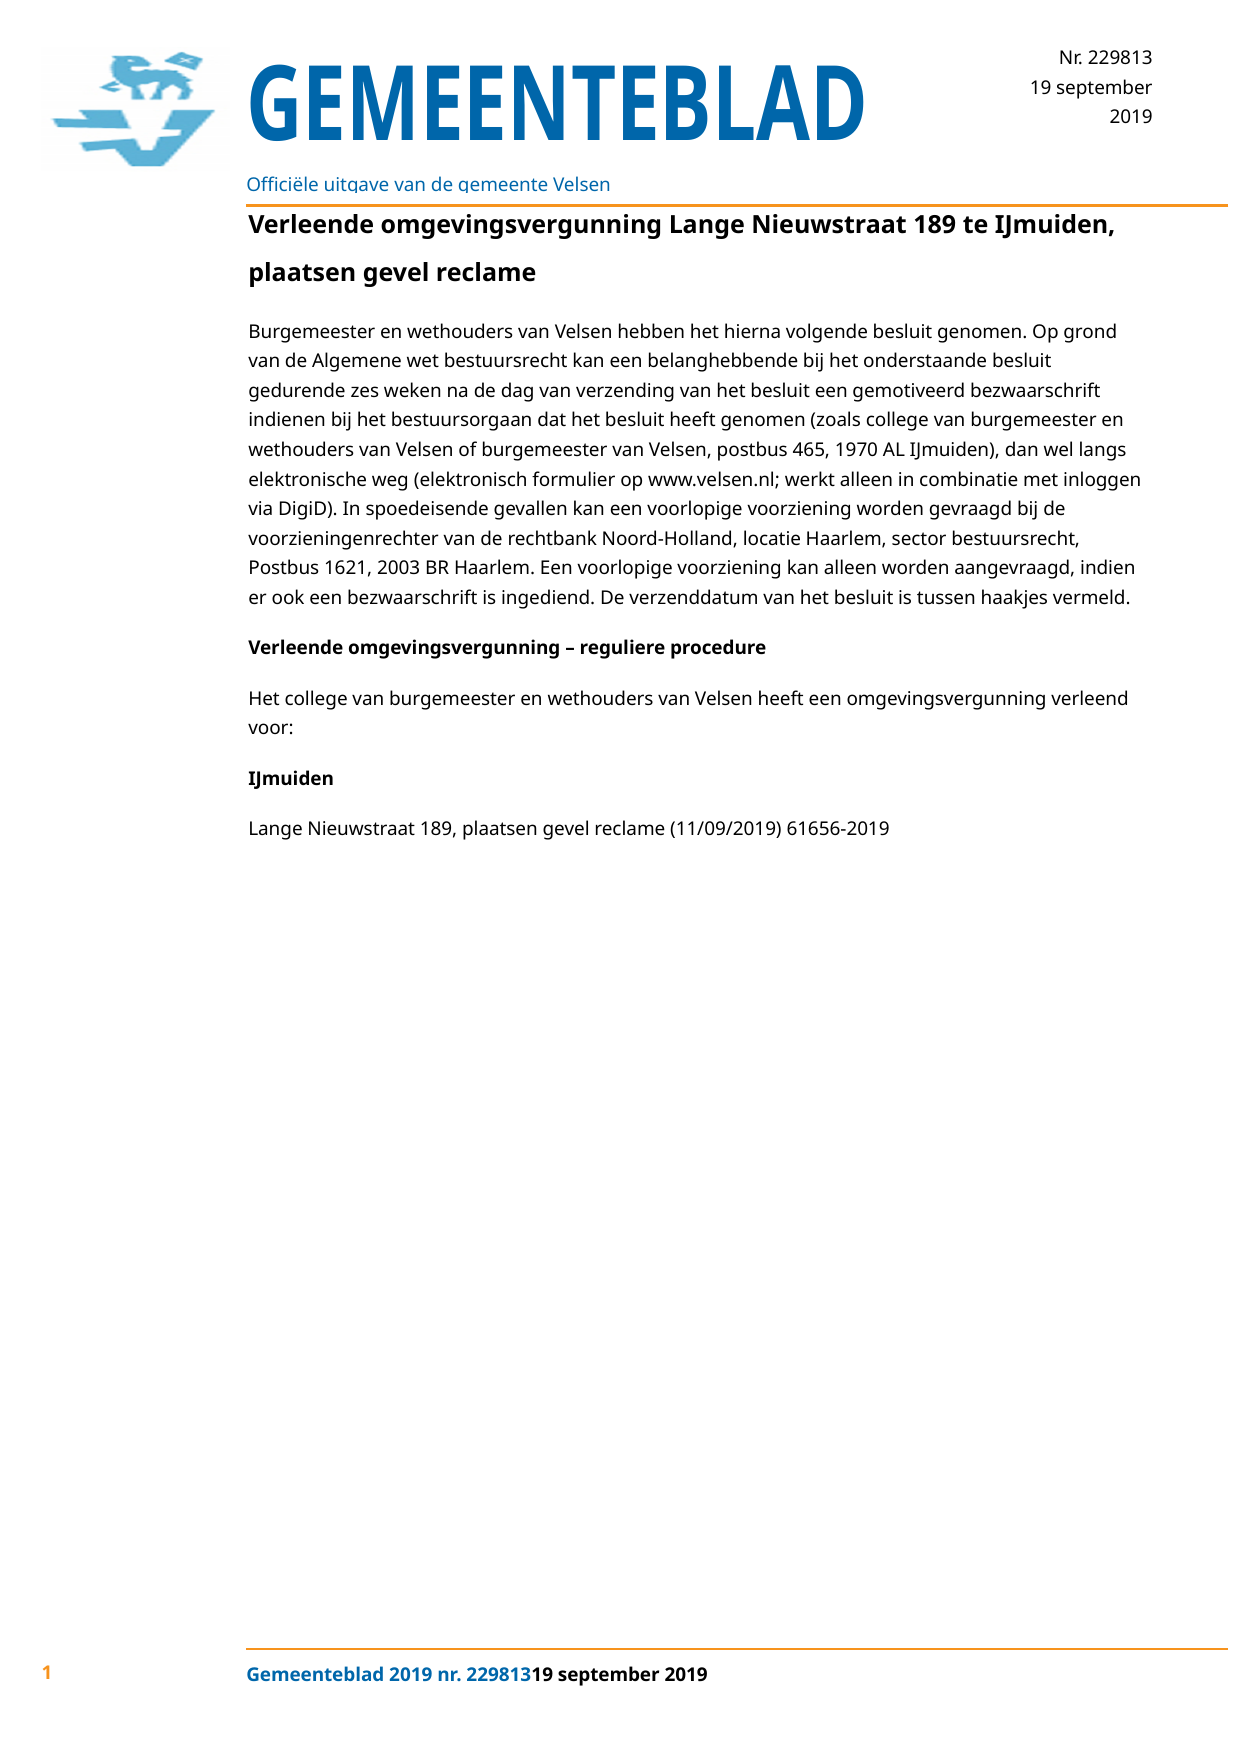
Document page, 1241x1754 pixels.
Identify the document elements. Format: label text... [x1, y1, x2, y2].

text Verleende omgevingsvergunning Lange Nieuwstraat 189 te IJmuiden, plaatsen gevel reclame [248, 207, 1152, 288]
text IJmuiden [248, 765, 1152, 791]
picture [41, 47, 231, 172]
text Verleende omgevingsvergunning – reguliere procedure [248, 634, 1152, 660]
text Het college van burgemeester en wethouders van Velsen heeft een omgevingsvergunning verleend voor: [248, 685, 1152, 740]
text Burgemeester en wethouders van Velsen hebben het hierna volgende besluit genomen. Op grond van de Algemene wet bestuursrecht kan een belanghebbende bij het onderstaande besluit gedurende zes weken na de dag van verzending van het besluit een gemotiveerd bezwaarschrift indienen bij het bestuursorgaan dat het besluit heeft genomen (zoals college van burgemeester en wethouders van Velsen of burgemeester van Velsen, postbus 465, 1970 AL IJmuiden), dan wel langs elektronische weg (elektronisch formulier op www.velsen.nl; werkt alleen in combinatie met inloggen via DigiD). In spoedeisende gevallen kan een voorlopige voorziening worden gevraagd bij de voorzieningenrechter van de rechtbank Noord-Holland, locatie Haarlem, sector bestuursrecht, Postbus 1621, 2003 BR Haarlem. Een voorlopige voorziening kan alleen worden aangevraagd, indien er ook een bezwaarschrift is ingediend. De verzenddatum van het besluit is tussen haakjes vermeld. [248, 318, 1152, 610]
text Lange Nieuwstraat 189, plaatsen gevel reclame (11/09/2019) 61656-2019 [248, 815, 1152, 841]
